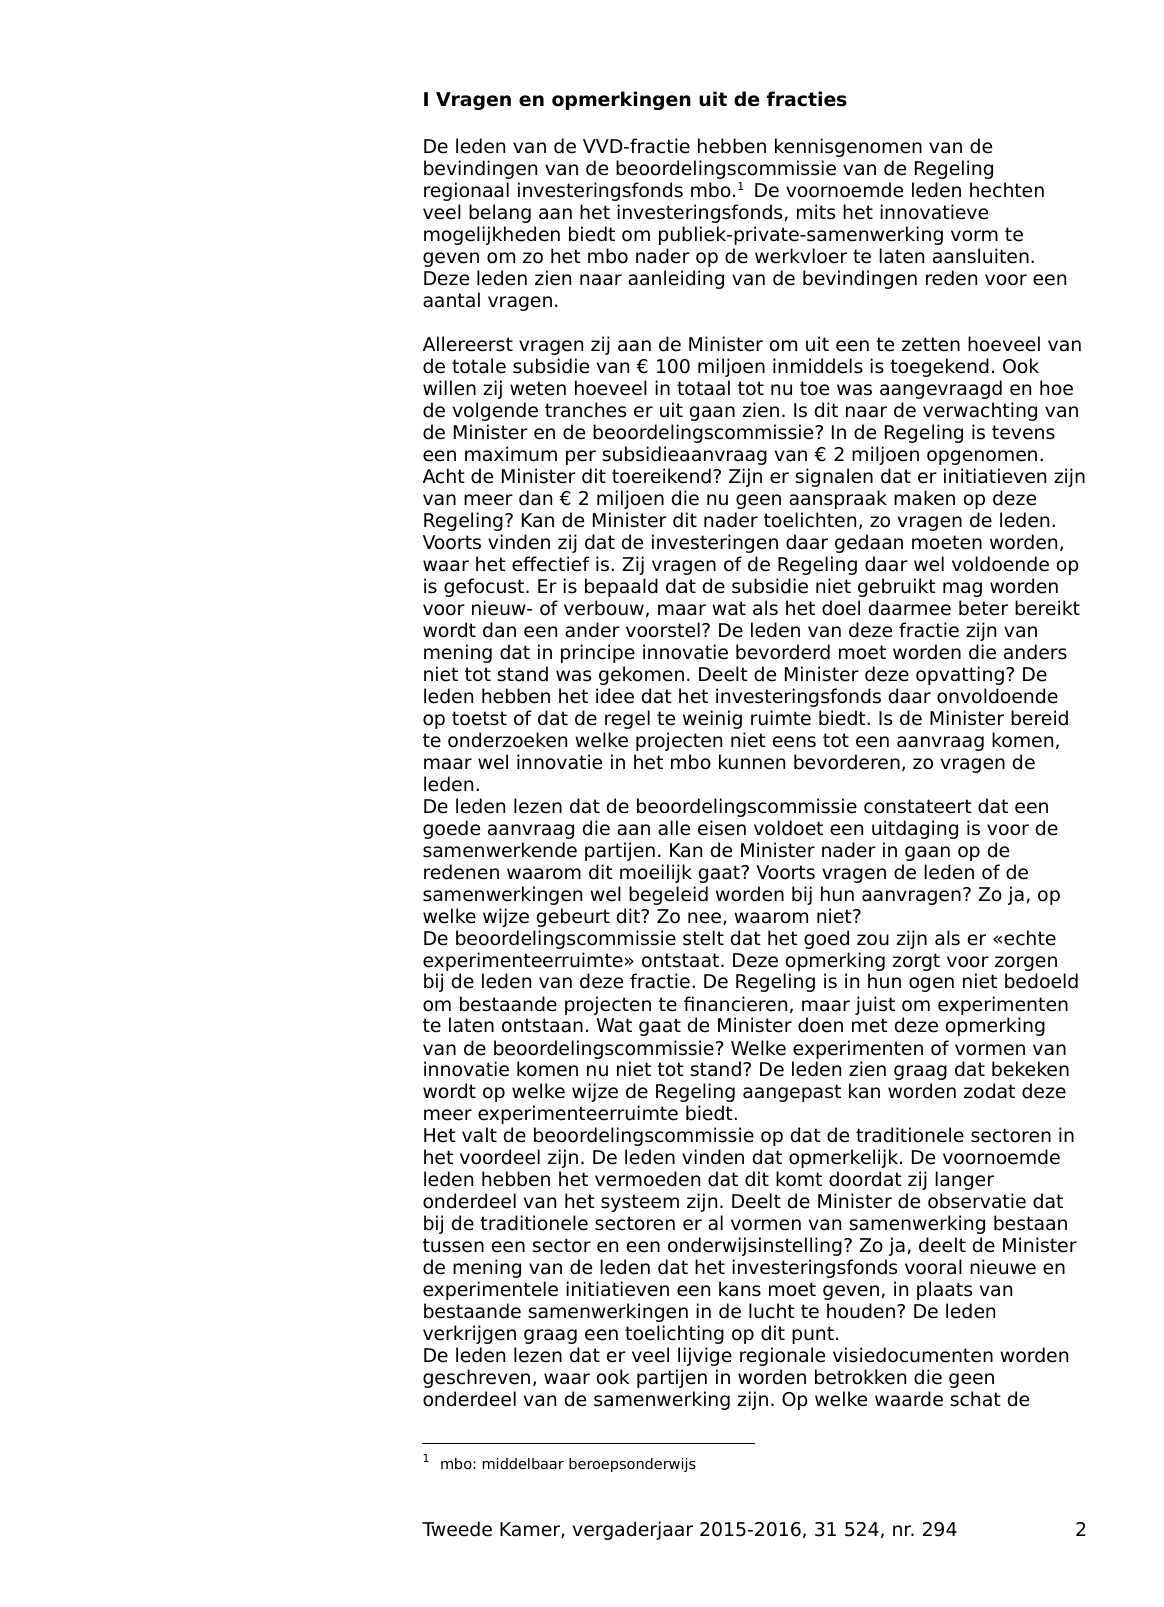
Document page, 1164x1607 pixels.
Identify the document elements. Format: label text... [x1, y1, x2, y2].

text De leden van de VVD-fractie hebben kennisgenomen van de bevindingen van de beoordelingscommissie van de Regeling regionaal investeringsfonds mbo. De voornoemde leden hechten veel belang aan het investeringsfonds, mits het innovatieve mogelijkheden biedt om publiek-private-samenwerking vorm te geven om zo het mbo nader op de werkvloer te laten aansluiten. Deze leden zien naar aanleiding van de bevindingen reden voor een aantal vragen. [422, 136, 1087, 312]
text mbo: middelbaar beroepsonderwijs [422, 1452, 1087, 1474]
text Voorts vinden zij dat de investeringen daar gedaan moeten worden, waar het effectief is. Zij vragen of de Regeling daar wel voldoende op is gefocust. Er is bepaald dat de subsidie niet gebruikt mag worden voor nieuw- of verbouw, maar wat als het doel daarmee beter bereikt wordt dan een ander voorstel? De leden van deze fractie zijn van mening dat in principe innovatie bevorderd moet worden die anders niet tot stand was gekomen. Deelt de Minister deze opvatting? De leden hebben het idee dat het investeringsfonds daar onvoldoende op toetst of dat de regel te weinig ruimte biedt. Is de Minister bereid te onderzoeken welke projecten niet eens tot een aanvraag komen, maar wel innovatie in het mbo kunnen bevorderen, zo vragen de leden. [422, 532, 1087, 796]
text Het valt de beoordelingscommissie op dat de traditionele sectoren in het voordeel zijn. De leden vinden dat opmerkelijk. De voornoemde leden hebben het vermoeden dat dit komt doordat zij langer onderdeel van het systeem zijn. Deelt de Minister de observatie dat bij de traditionele sectoren er al vormen van samenwerking bestaan tussen een sector en een onderwijsinstelling? Zo ja, deelt de Minister de mening van de leden dat het investeringsfonds vooral nieuwe en experimentele initiatieven een kans moet geven, in plaats van bestaande samenwerkingen in de lucht te houden? De leden verkrijgen graag een toelichting op dit punt. [422, 1125, 1087, 1345]
text De leden lezen dat de beoordelingscommissie constateert dat een goede aanvraag die aan alle eisen voldoet een uitdaging is voor de samenwerkende partijen. Kan de Minister nader in gaan op de redenen waarom dit moeilijk gaat? Voorts vragen de leden of de samenwerkingen wel begeleid worden bij hun aanvragen? Zo ja, op welke wijze gebeurt dit? Zo nee, waarom niet? [422, 796, 1087, 927]
subtitle I Vragen en opmerkingen uit de fracties [422, 89, 1087, 111]
text De beoordelingscommissie stelt dat het goed zou zijn als er «echte experimenteerruimte» ontstaat. Deze opmerking zorgt voor zorgen bij de leden van deze fractie. De Regeling is in hun ogen niet bedoeld om bestaande projecten te financieren, maar juist om experimenten te laten ontstaan. Wat gaat de Minister doen met deze opmerking van de beoordelingscommissie? Welke experimenten of vormen van innovatie komen nu niet tot stand? De leden zien graag dat bekeken wordt op welke wijze de Regeling aangepast kan worden zodat deze meer experimenteerruimte biedt. [422, 927, 1087, 1125]
text Allereerst vragen zij aan de Minister om uit een te zetten hoeveel van de totale subsidie van € 100 miljoen inmiddels is toegekend. Ook willen zij weten hoeveel in totaal tot nu toe was aangevraagd en hoe de volgende tranches er uit gaan zien. Is dit naar de verwachting van de Minister en de beoordelingscommissie? In de Regeling is tevens een maximum per subsidieaanvraag van € 2 miljoen opgenomen. Acht de Minister dit toereikend? Zijn er signalen dat er initiatieven zijn van meer dan € 2 miljoen die nu geen aanspraak maken op deze Regeling? Kan de Minister dit nader toelichten, zo vragen de leden. [422, 334, 1087, 532]
text De leden lezen dat er veel lijvige regionale visiedocumenten worden geschreven, waar ook partijen in worden betrokken die geen onderdeel van de samenwerking zijn. Op welke waarde schat de [422, 1345, 1087, 1411]
